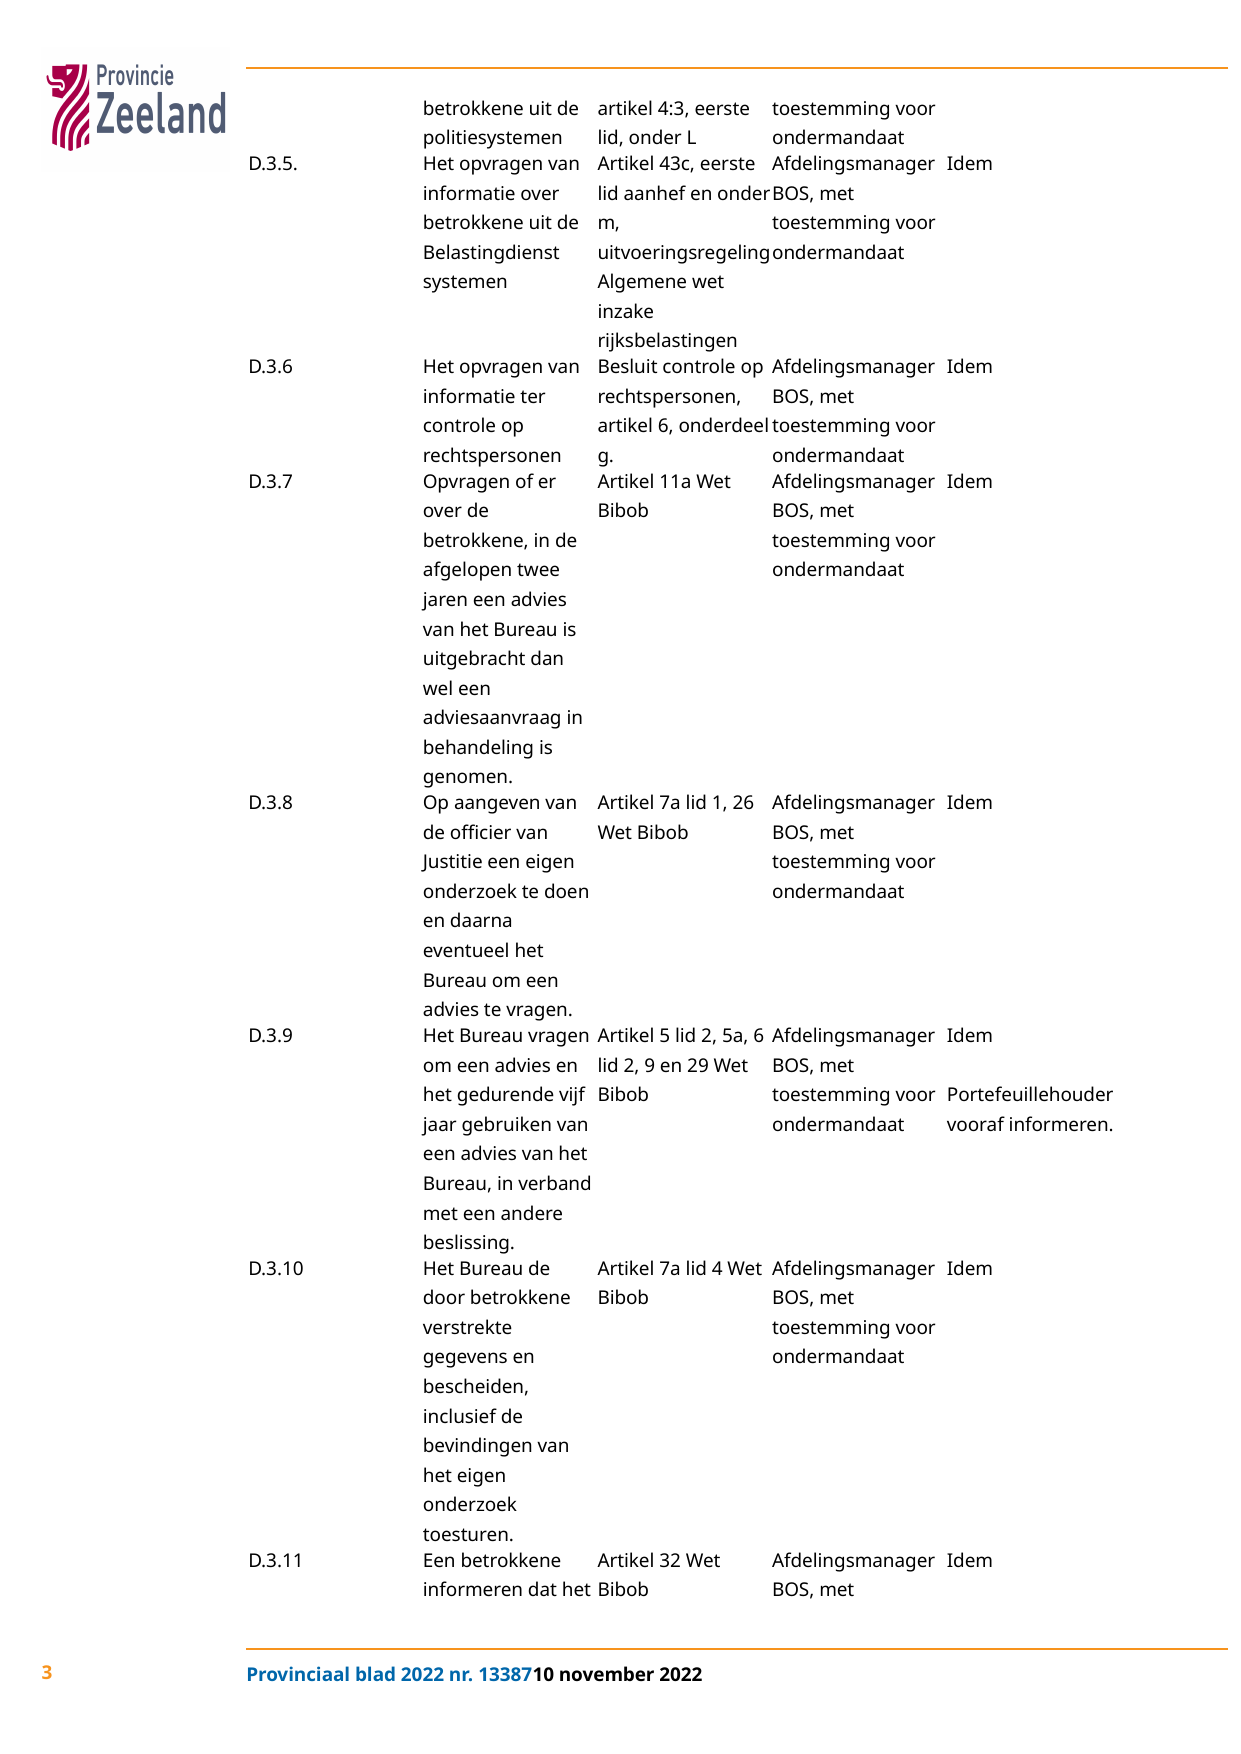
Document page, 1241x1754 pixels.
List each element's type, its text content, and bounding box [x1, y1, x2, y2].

table_cell D.3.7 [248, 468, 423, 789]
picture [41, 47, 231, 172]
table_cell Afdelingsmanager BOS, met [772, 1547, 947, 1602]
table_cell Idem [947, 789, 1152, 1022]
table_cell [947, 95, 1152, 150]
table_cell Idem [947, 150, 1152, 353]
table_cell Het Bureau de door betrokkene verstrekte gegevens en bescheiden, inclusief de bevindingen van het eigen onderzoek toesturen. [423, 1255, 597, 1547]
table_cell Op aangeven van de officier van Justitie een eigen onderzoek te doen en daarna eventueel het Bureau om een advies te vragen. [423, 789, 597, 1022]
table_cell Artikel 5 lid 2, 5a, 6 lid 2, 9 en 29 Wet Bibob [597, 1022, 772, 1255]
table_cell Artikel 7a lid 1, 26 Wet Bibob [597, 789, 772, 1022]
table_cell D.3.8 [248, 789, 423, 1022]
table_cell Idem Portefeuillehouder vooraf informeren. [947, 1022, 1152, 1255]
table_cell D.3.10 [248, 1255, 423, 1547]
table_cell Artikel 7a lid 4 Wet Bibob [597, 1255, 772, 1547]
table_cell Afdelingsmanager BOS, met toestemming voor ondermandaat [772, 789, 947, 1022]
table_cell Afdelingsmanager BOS, met toestemming voor ondermandaat [772, 1255, 947, 1547]
table_cell Artikel 43c, eerste lid aanhef en onder m, uitvoeringsregeling Algemene wet inzake rijksbelastingen [597, 150, 772, 353]
table_cell Besluit controle op rechtspersonen, artikel 6, onderdeel g. [597, 353, 772, 468]
table_cell D.3.6 [248, 353, 423, 468]
table_cell Opvragen of er over de betrokkene, in de afgelopen twee jaren een advies van het Bureau is uitgebracht dan wel een adviesaanvraag in behandeling is genomen. [423, 468, 597, 789]
table_cell Artikel 11a Wet Bibob [597, 468, 772, 789]
table_cell Het opvragen van informatie ter controle op rechtspersonen [423, 353, 597, 468]
table_cell Afdelingsmanager BOS, met toestemming voor ondermandaat [772, 150, 947, 353]
table_cell Afdelingsmanager BOS, met toestemming voor ondermandaat [772, 1022, 947, 1255]
table_cell toestemming voor ondermandaat [772, 95, 947, 150]
table_cell Afdelingsmanager BOS, met toestemming voor ondermandaat [772, 468, 947, 789]
table_cell D.3.11 [248, 1547, 423, 1602]
table_cell [248, 95, 423, 150]
table_cell Afdelingsmanager BOS, met toestemming voor ondermandaat [772, 353, 947, 468]
table_cell artikel 4:3, eerste lid, onder L [597, 95, 772, 150]
table_cell Artikel 32 Wet Bibob [597, 1547, 772, 1602]
table_cell D.3.5. [248, 150, 423, 353]
table_cell Het opvragen van informatie over betrokkene uit de Belastingdienst systemen [423, 150, 597, 353]
table_cell betrokkene uit de politiesystemen [423, 95, 597, 150]
table_cell Idem [947, 353, 1152, 468]
table_cell Een betrokkene informeren dat het [423, 1547, 597, 1602]
table_cell D.3.9 [248, 1022, 423, 1255]
table_cell Het Bureau vragen om een advies en het gedurende vijf jaar gebruiken van een advies van het Bureau, in verband met een andere beslissing. [423, 1022, 597, 1255]
table_cell Idem [947, 468, 1152, 789]
table_cell Idem [947, 1255, 1152, 1547]
table_cell Idem [947, 1547, 1152, 1602]
